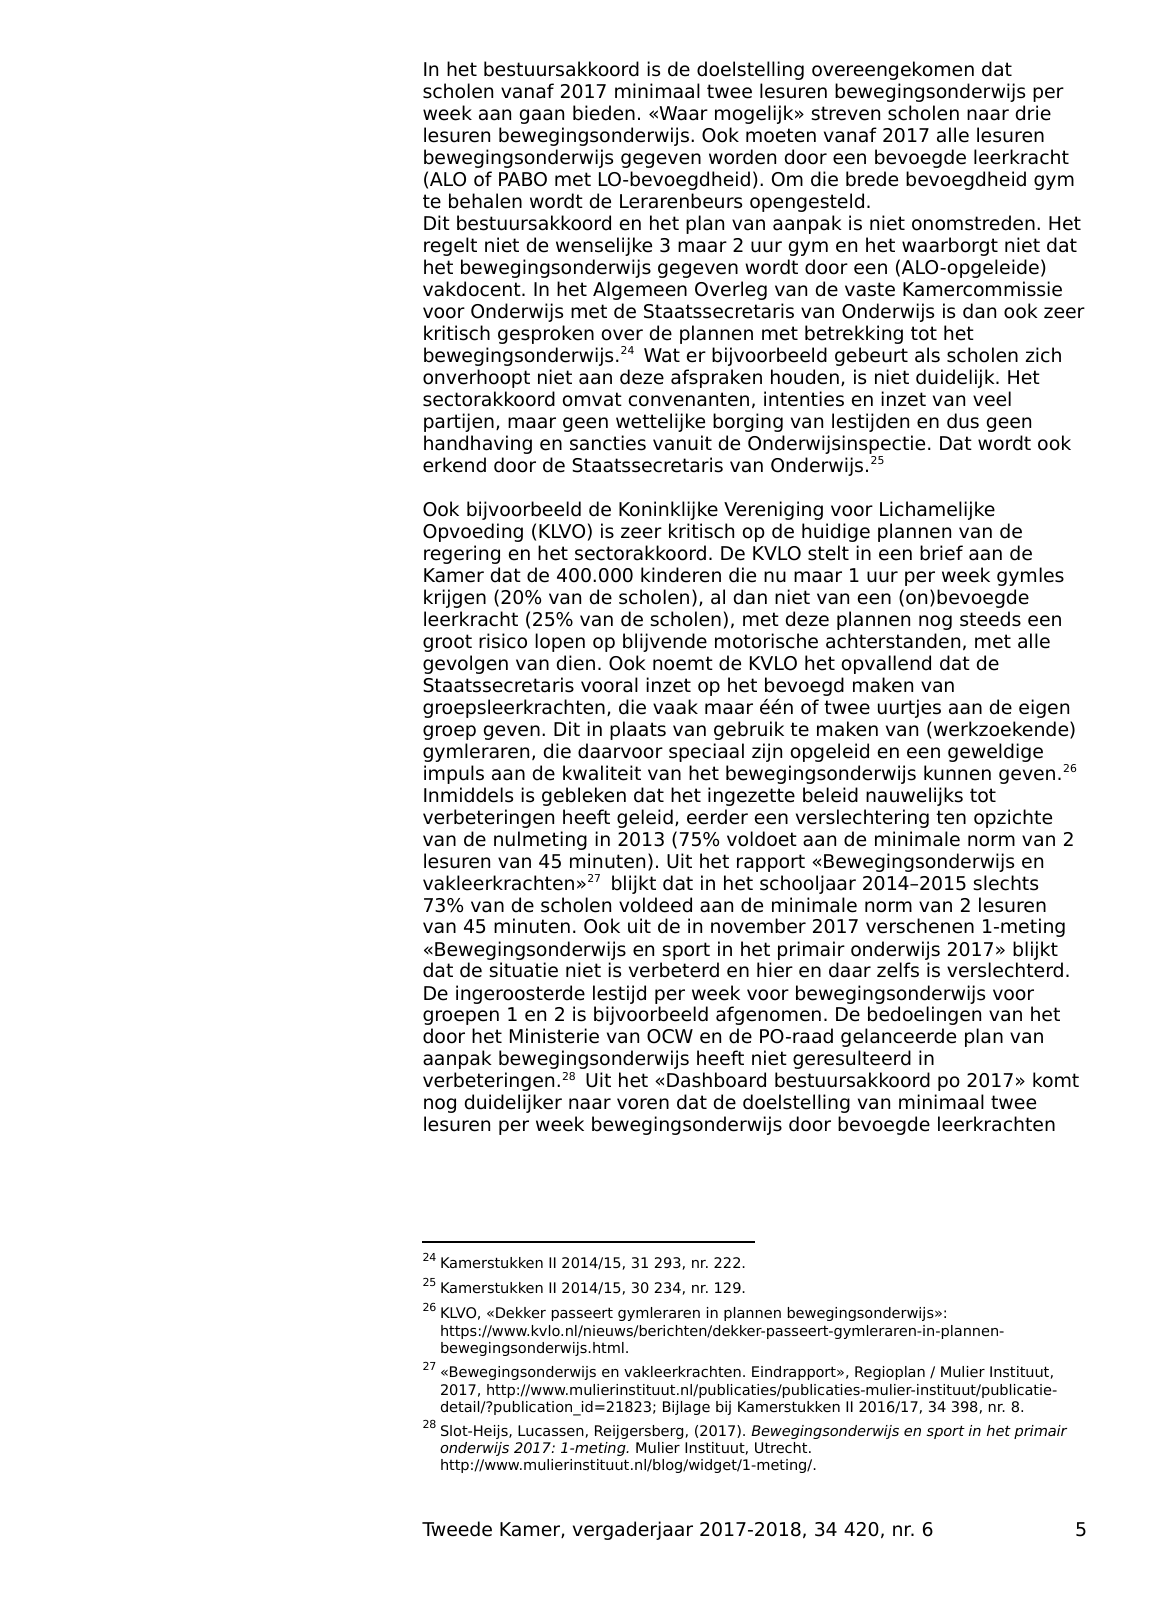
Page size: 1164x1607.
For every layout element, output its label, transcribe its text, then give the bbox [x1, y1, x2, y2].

text Kamerstukken II 2014/15, 31 293, nr. 222. [422, 1251, 1087, 1273]
text Slot-Heijs, Lucassen, Reijgersberg, (2017). Bewegingsonderwijs en sport in het primair onderwijs 2017: 1-meting. Mulier Instituut, Utrecht. http://www.mulierinstituut.nl/blog/widget/1-meting/. [422, 1418, 1087, 1474]
text Dit bestuursakkoord en het plan van aanpak is niet onomstreden. Het regelt niet de wenselijke 3 maar 2 uur gym en het waarborgt niet dat het bewegingsonderwijs gegeven wordt door een (ALO-opgeleide) vakdocent. In het Algemeen Overleg van de vaste Kamercommissie voor Onderwijs met de Staatssecretaris van Onderwijs is dan ook zeer kritisch gesproken over de plannen met betrekking tot het bewegingsonderwijs. Wat er bijvoorbeeld gebeurt als scholen zich onverhoopt niet aan deze afspraken houden, is niet duidelijk. Het sectorakkoord omvat convenanten, intenties en inzet van veel partijen, maar geen wettelijke borging van lestijden en dus geen handhaving en sancties vanuit de Onderwijsinspectie. Dat wordt ook erkend door de Staatssecretaris van Onderwijs. [422, 213, 1087, 477]
text Kamerstukken II 2014/15, 30 234, nr. 129. [422, 1276, 1087, 1298]
text Ook bijvoorbeeld de Koninklijke Vereniging voor Lichamelijke Opvoeding (KLVO) is zeer kritisch op de huidige plannen van de regering en het sectorakkoord. De KVLO stelt in een brief aan de Kamer dat de 400.000 kinderen die nu maar 1 uur per week gymles krijgen (20% van de scholen), al dan niet van een (on)bevoegde leerkracht (25% van de scholen), met deze plannen nog steeds een groot risico lopen op blijvende motorische achterstanden, met alle gevolgen van dien. Ook noemt de KVLO het opvallend dat de Staatssecretaris vooral inzet op het bevoegd maken van groepsleerkrachten, die vaak maar één of twee uurtjes aan de eigen groep geven. Dit in plaats van gebruik te maken van (werkzoekende) gymleraren, die daarvoor speciaal zijn opgeleid en een geweldige impuls aan de kwaliteit van het bewegingsonderwijs kunnen geven. [422, 499, 1087, 784]
text Inmiddels is gebleken dat het ingezette beleid nauwelijks tot verbeteringen heeft geleid, eerder een verslechtering ten opzichte van de nulmeting in 2013 (75% voldoet aan de minimale norm van 2 lesuren van 45 minuten). Uit het rapport «Bewegingsonderwijs en vakleerkrachten» blijkt dat in het schooljaar 2014–2015 slechts 73% van de scholen voldeed aan de minimale norm van 2 lesuren van 45 minuten. Ook uit de in november 2017 verschenen 1-meting «Bewegingsonderwijs en sport in het primair onderwijs 2017» blijkt dat de situatie niet is verbeterd en hier en daar zelfs is verslechterd. De ingeroosterde lestijd per week voor bewegingsonderwijs voor groepen 1 en 2 is bijvoorbeeld afgenomen. De bedoelingen van het door het Ministerie van OCW en de PO-raad gelanceerde plan van aanpak bewegingsonderwijs heeft niet geresulteerd in verbeteringen. Uit het «Dashboard bestuursakkoord po 2017» komt nog duidelijker naar voren dat de doelstelling van minimaal twee lesuren per week bewegingsonderwijs door bevoegde leerkrachten [422, 784, 1087, 1136]
text «Bewegingsonderwijs en vakleerkrachten. Eindrapport», Regioplan / Mulier Instituut, 2017, http://www.mulierinstituut.nl/publicaties/publicaties-mulier-instituut/publicatie-detail/?publication_id=21823; Bijlage bij Kamerstukken II 2016/17, 34 398, nr. 8. [422, 1360, 1087, 1416]
text In het bestuursakkoord is de doelstelling overeengekomen dat scholen vanaf 2017 minimaal twee lesuren bewegingsonderwijs per week aan gaan bieden. «Waar mogelijk» streven scholen naar drie lesuren bewegingsonderwijs. Ook moeten vanaf 2017 alle lesuren bewegingsonderwijs gegeven worden door een bevoegde leerkracht (ALO of PABO met LO-bevoegdheid). Om die brede bevoegdheid gym te behalen wordt de Lerarenbeurs opengesteld. [422, 59, 1087, 213]
text KLVO, «Dekker passeert gymleraren in plannen bewegingsonderwijs»: https://www.kvlo.nl/nieuws/berichten/dekker-passeert-gymleraren-in-plannen-bewegingsonderwijs.html. [422, 1301, 1087, 1357]
